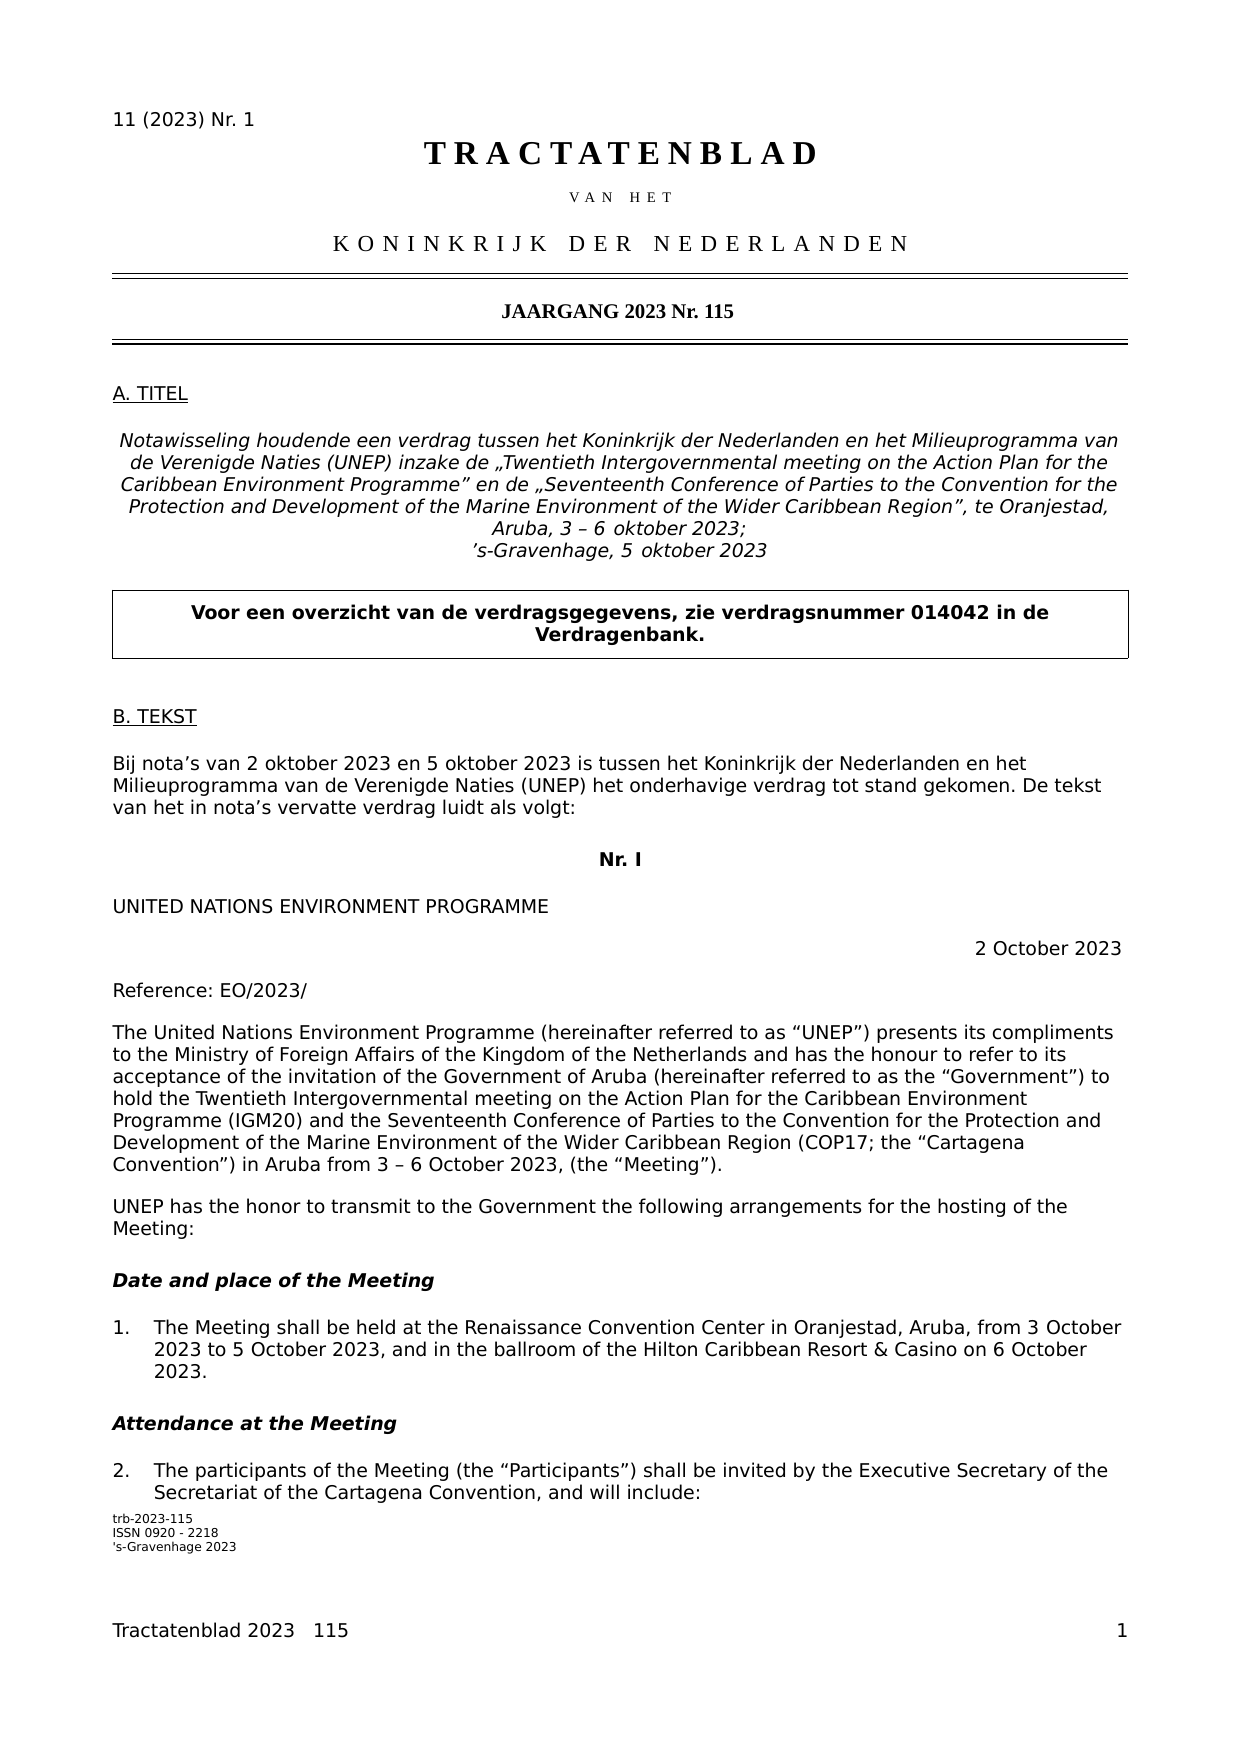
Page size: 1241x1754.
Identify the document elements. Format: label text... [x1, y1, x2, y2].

text 2 October 2023 [112, 938, 1128, 960]
text ’s-Gravenhage, 5 oktober 2023 [112, 540, 1128, 562]
text Bij nota’s van 2 oktober 2023 en 5 oktober 2023 is tussen het Koninkrijk der Nederlanden en het Milieuprogramma van de Verenigde Naties (UNEP) het onderhavige verdrag tot stand gekomen. De tekst van het in nota’s vervatte verdrag luidt als volgt: [112, 753, 1128, 819]
text UNEP has the honor to transmit to the Government the following arrangements for the hosting of the Meeting: [112, 1196, 1128, 1240]
text Reference: EO/2023/ [112, 980, 1128, 1002]
text Notawisseling houdende een verdrag tussen het Koninkrijk der Nederlanden en het Milieuprogramma van de Verenigde Naties (UNEP) inzake de „Twentieth Intergovernmental meeting on the Action Plan for the Caribbean Environment Programme” en de „Seventeenth Conference of Parties to the Convention for the Protection and Development of the Marine Environment of the Wider Caribbean Region”, te Oranjestad, Aruba, 3 – 6 oktober 2023; [112, 430, 1128, 540]
text 2. The participants of the Meeting (the “Participants”) shall be invited by the Executive Secretary of the Secretariat of the Cartagena Convention, and will include: [112, 1459, 1128, 1503]
text ISSN 0920 - 2218 [112, 1526, 346, 1540]
text trb-2023-115 [112, 1512, 346, 1526]
text 's-Gravenhage 2023 [112, 1540, 346, 1554]
subtitle Date and place of the Meeting [112, 1270, 1128, 1292]
subtitle B. TEKST [112, 706, 1128, 728]
text JAARGANG 2023 Nr. 115 [112, 299, 1128, 323]
subtitle Attendance at the Meeting [112, 1413, 1128, 1434]
text 11 (2023) Nr. 1 [112, 109, 1128, 131]
subtitle Nr. I [112, 849, 1128, 871]
text KONINKRIJK DER NEDERLANDEN [112, 229, 1128, 256]
text UNITED NATIONS ENVIRONMENT PROGRAMME [112, 896, 1128, 918]
text 1. The Meeting shall be held at the Renaissance Convention Center in Oranjestad, Aruba, from 3 October 2023 to 5 October 2023, and in the ballroom of the Hilton Caribbean Resort & Casino on 6 October 2023. [112, 1317, 1128, 1383]
subtitle A. TITEL [112, 383, 1128, 405]
text TRACTATENBLAD [112, 133, 1128, 172]
text VAN HET [112, 189, 1128, 206]
text The United Nations Environment Programme (hereinafter referred to as “UNEP”) presents its compliments to the Ministry of Foreign Affairs of the Kingdom of the Netherlands and has the honour to refer to its acceptance of the invitation of the Government of Aruba (hereinafter referred to as the “Government”) to hold the Twentieth Intergovernmental meeting on the Action Plan for the Caribbean Environment Programme (IGM20) and the Seventeenth Conference of Parties to the Convention for the Protection and Development of the Marine Environment of the Wider Caribbean Region (COP17; the “Cartagena Convention”) in Aruba from 3 – 6 October 2023, (the “Meeting”). [112, 1022, 1128, 1176]
